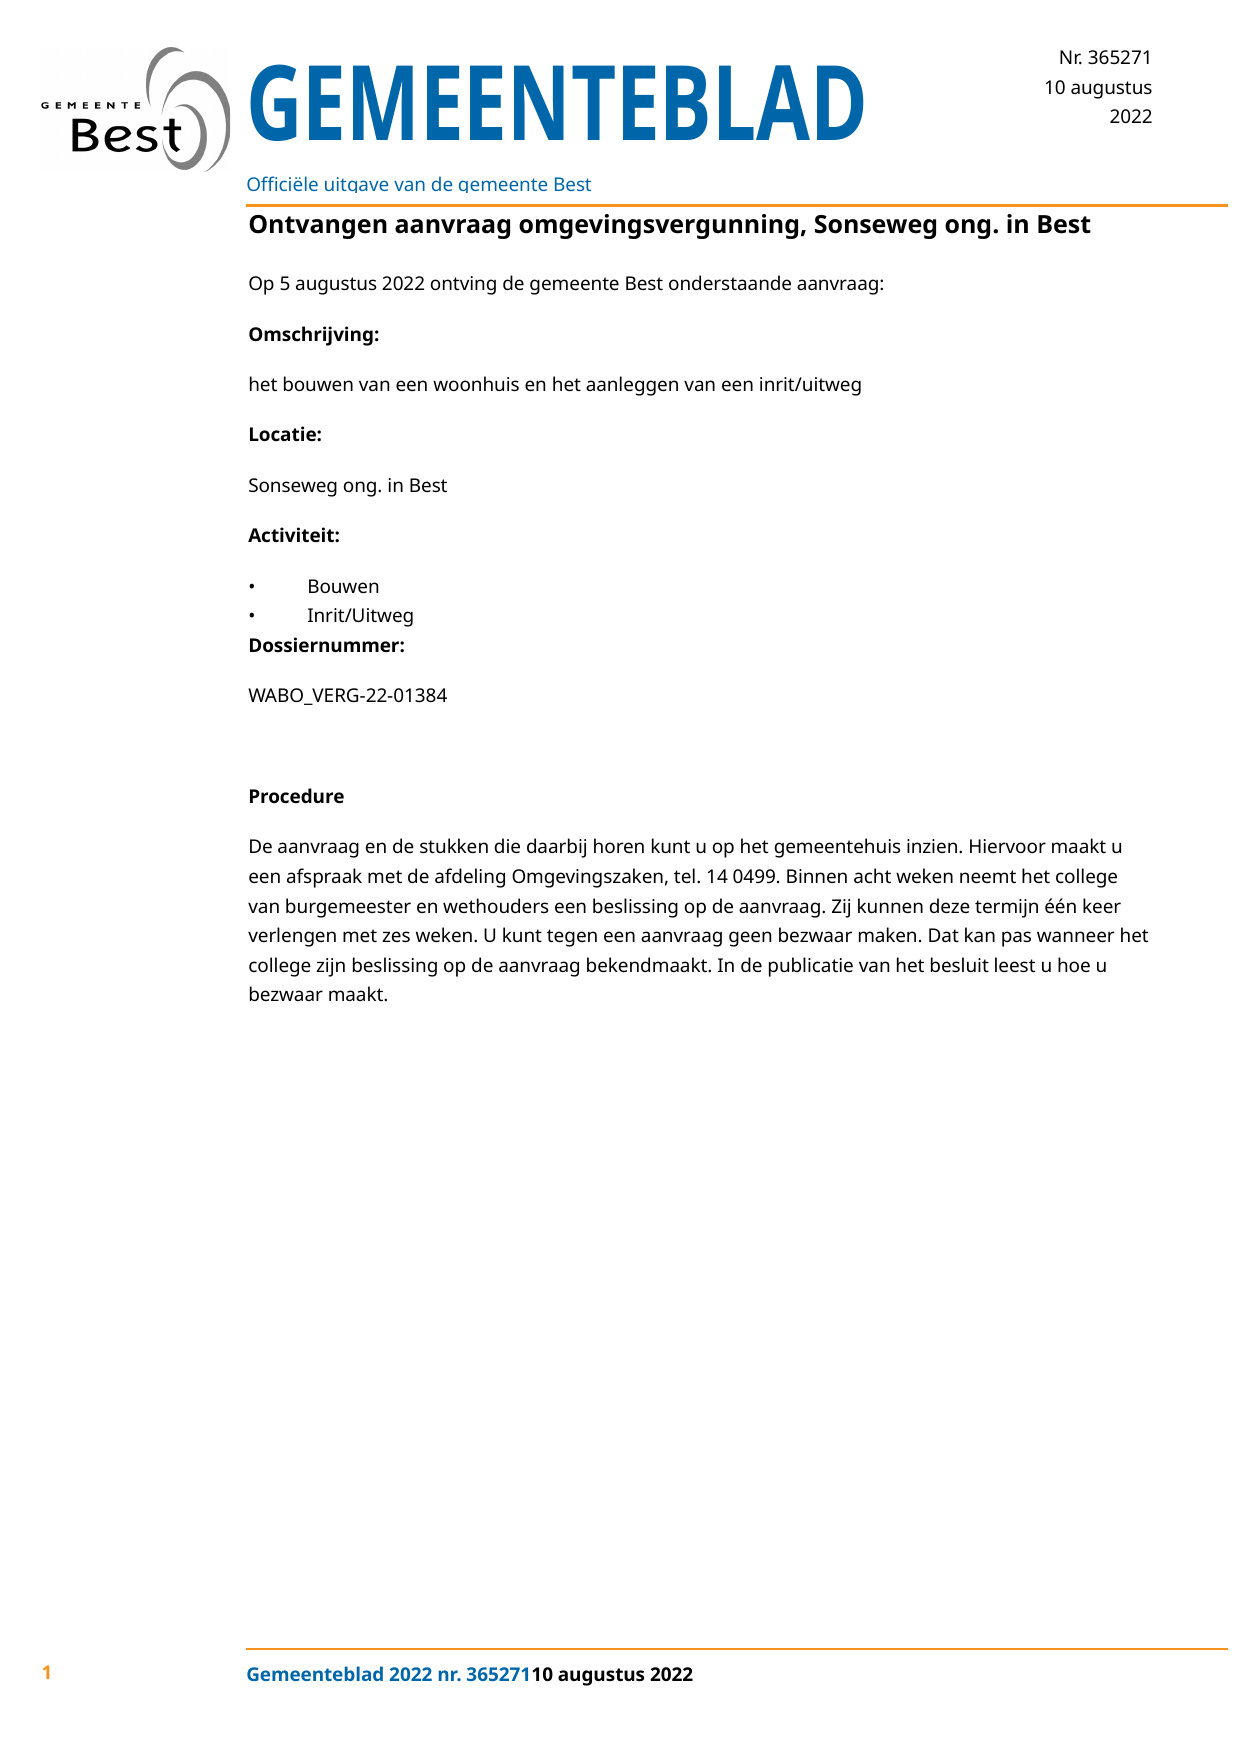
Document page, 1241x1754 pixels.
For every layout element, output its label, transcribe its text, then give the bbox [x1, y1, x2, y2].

list Inrit/Uitweg [248, 602, 1152, 628]
text De aanvraag en de stukken die daarbij horen kunt u op het gemeentehuis inzien. Hiervoor maakt u een afspraak met de afdeling Omgevingszaken, tel. 14 0499. Binnen acht weken neemt het college van burgemeester en wethouders een beslissing op de aanvraag. Zij kunnen deze termijn één keer verlengen met zes weken. U kunt tegen een aanvraag geen bezwaar maken. Dat kan pas wanneer het college zijn beslissing op de aanvraag bekendmaakt. In de publicatie van het besluit leest u hoe u bezwaar maakt. [248, 834, 1152, 1007]
text Procedure [248, 783, 1152, 809]
text Sonseweg ong. in Best [248, 472, 1152, 498]
text Activiteit: [248, 522, 1152, 548]
text WABO_VERG-22-01384 [248, 682, 1152, 708]
list Bouwen [248, 573, 1152, 598]
picture [41, 47, 231, 172]
text Ontvangen aanvraag omgevingsvergunning, Sonseweg ong. in Best [248, 207, 1152, 241]
text Op 5 augustus 2022 ontving de gemeente Best onderstaande aanvraag: [248, 270, 1152, 296]
text het bouwen van een woonhuis en het aanleggen van een inrit/uitweg [248, 371, 1152, 397]
text Omschrijving: [248, 321, 1152, 346]
text Locatie: [248, 422, 1152, 447]
text Dossiernummer: [248, 632, 1152, 658]
